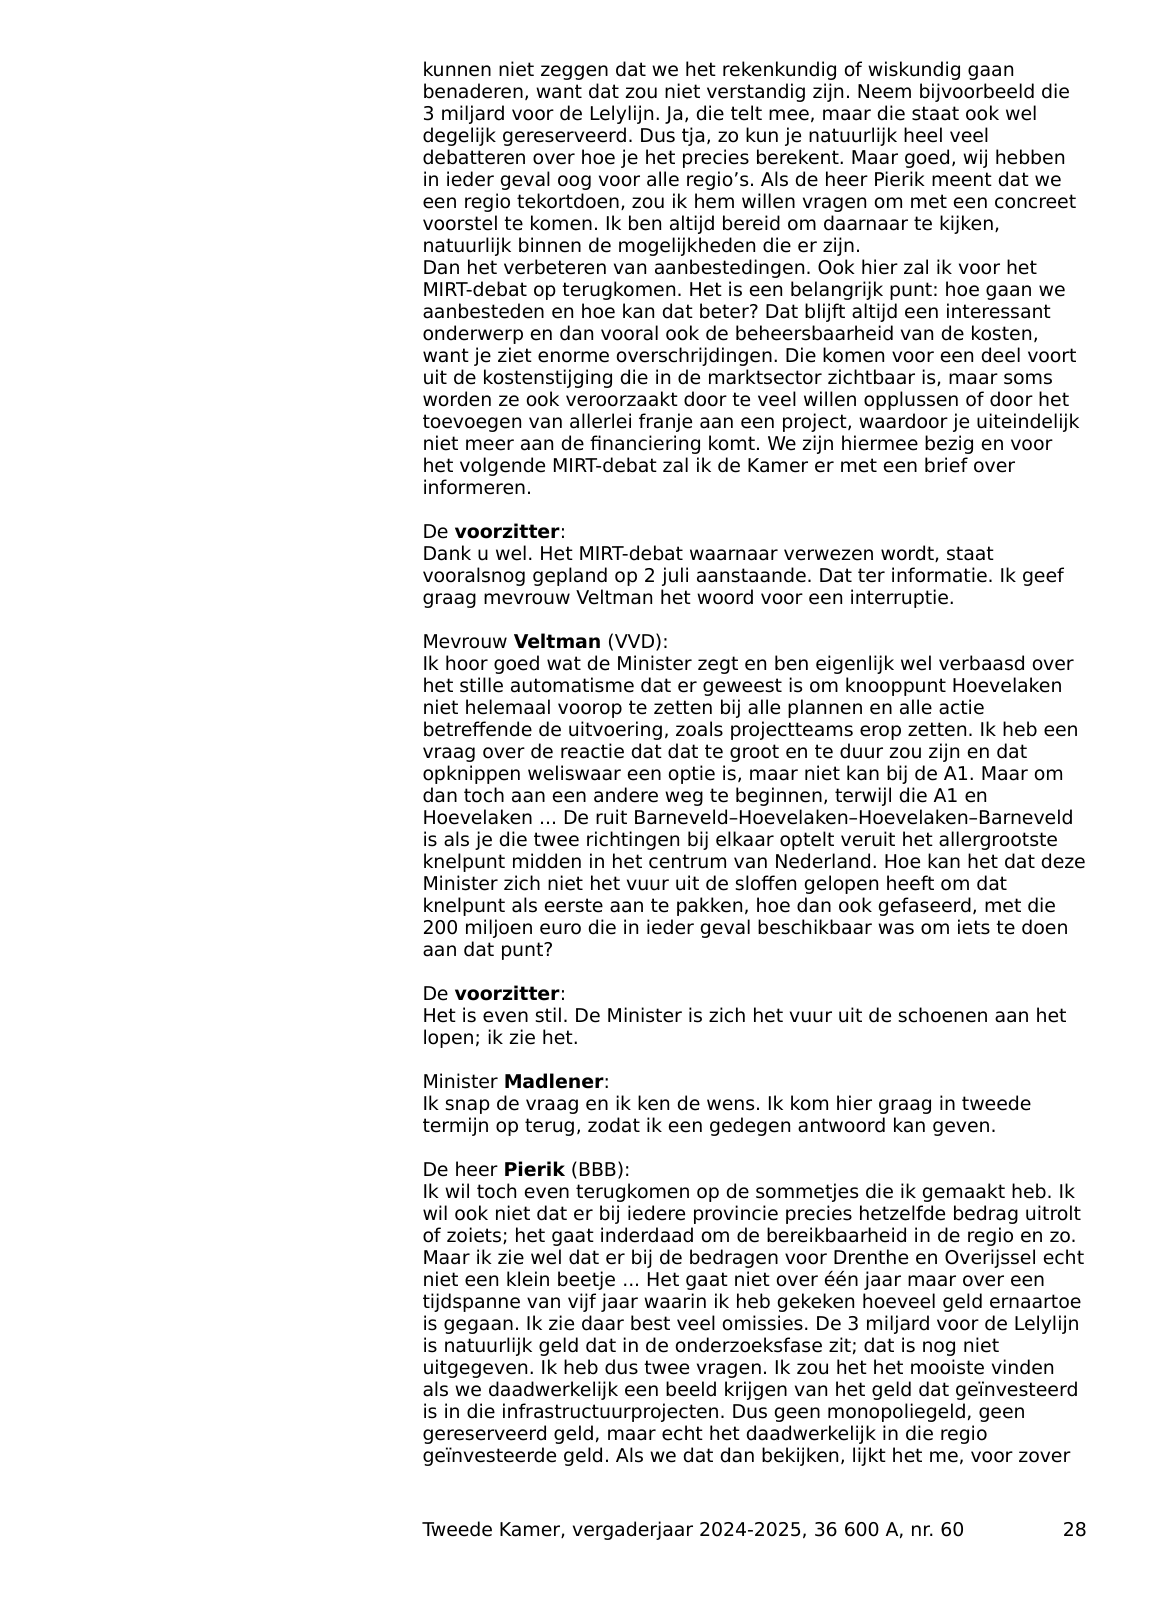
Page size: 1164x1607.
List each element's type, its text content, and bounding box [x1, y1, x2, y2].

text kunnen niet zeggen dat we het rekenkundig of wiskundig gaan benaderen, want dat zou niet verstandig zijn. Neem bijvoorbeeld die 3 miljard voor de Lelylijn. Ja, die telt mee, maar die staat ook wel degelijk gereserveerd. Dus tja, zo kun je natuurlijk heel veel debatteren over hoe je het precies berekent. Maar goed, wij hebben in ieder geval oog voor alle regio’s. Als de heer Pierik meent dat we een regio tekortdoen, zou ik hem willen vragen om met een concreet voorstel te komen. Ik ben altijd bereid om daarnaar te kijken, natuurlijk binnen de mogelijkheden die er zijn. [422, 59, 1087, 257]
text De voorzitter: [422, 521, 1087, 543]
text Dan het verbeteren van aanbestedingen. Ook hier zal ik voor het MIRT-debat op terugkomen. Het is een belangrijk punt: hoe gaan we aanbesteden en hoe kan dat beter? Dat blijft altijd een interessant onderwerp en dan vooral ook de beheersbaarheid van de kosten, want je ziet enorme overschrijdingen. Die komen voor een deel voort uit de kostenstijging die in de marktsector zichtbaar is, maar soms worden ze ook veroorzaakt door te veel willen opplussen of door het toevoegen van allerlei franje aan een project, waardoor je uiteindelijk niet meer aan de financiering komt. We zijn hiermee bezig en voor het volgende MIRT-debat zal ik de Kamer er met een brief over informeren. [422, 257, 1087, 499]
text Ik hoor goed wat de Minister zegt en ben eigenlijk wel verbaasd over het stille automatisme dat er geweest is om knooppunt Hoevelaken niet helemaal voorop te zetten bij alle plannen en alle actie betreffende de uitvoering, zoals projectteams erop zetten. Ik heb een vraag over de reactie dat dat te groot en te duur zou zijn en dat opknippen weliswaar een optie is, maar niet kan bij de A1. Maar om dan toch aan een andere weg te beginnen, terwijl die A1 en Hoevelaken ... De ruit Barneveld–Hoevelaken–Hoevelaken–Barneveld is als je die twee richtingen bij elkaar optelt veruit het allergrootste knelpunt midden in het centrum van Nederland. Hoe kan het dat deze Minister zich niet het vuur uit de sloffen gelopen heeft om dat knelpunt als eerste aan te pakken, hoe dan ook gefaseerd, met die 200 miljoen euro die in ieder geval beschikbaar was om iets te doen aan dat punt? [422, 653, 1087, 961]
text De voorzitter: [422, 983, 1087, 1005]
text Ik wil toch even terugkomen op de sommetjes die ik gemaakt heb. Ik wil ook niet dat er bij iedere provincie precies hetzelfde bedrag uitrolt of zoiets; het gaat inderdaad om de bereikbaarheid in de regio en zo. Maar ik zie wel dat er bij de bedragen voor Drenthe en Overijssel echt niet een klein beetje ... Het gaat niet over één jaar maar over een tijdspanne van vijf jaar waarin ik heb gekeken hoeveel geld ernaartoe is gegaan. Ik zie daar best veel omissies. De 3 miljard voor de Lelylijn is natuurlijk geld dat in de onderzoeksfase zit; dat is nog niet uitgegeven. Ik heb dus twee vragen. Ik zou het het mooiste vinden als we daadwerkelijk een beeld krijgen van het geld dat geïnvesteerd is in die infrastructuurprojecten. Dus geen monopoliegeld, geen gereserveerd geld, maar echt het daadwerkelijk in die regio geïnvesteerde geld. Als we dat dan bekijken, lijkt het me, voor zover [422, 1181, 1087, 1467]
text Minister Madlener: [422, 1071, 1087, 1093]
text De heer Pierik (BBB): [422, 1159, 1087, 1181]
text Mevrouw Veltman (VVD): [422, 631, 1087, 653]
text Ik snap de vraag en ik ken de wens. Ik kom hier graag in tweede termijn op terug, zodat ik een gedegen antwoord kan geven. [422, 1093, 1087, 1137]
text Het is even stil. De Minister is zich het vuur uit de schoenen aan het lopen; ik zie het. [422, 1005, 1087, 1049]
text Dank u wel. Het MIRT-debat waarnaar verwezen wordt, staat vooralsnog gepland op 2 juli aanstaande. Dat ter informatie. Ik geef graag mevrouw Veltman het woord voor een interruptie. [422, 543, 1087, 609]
